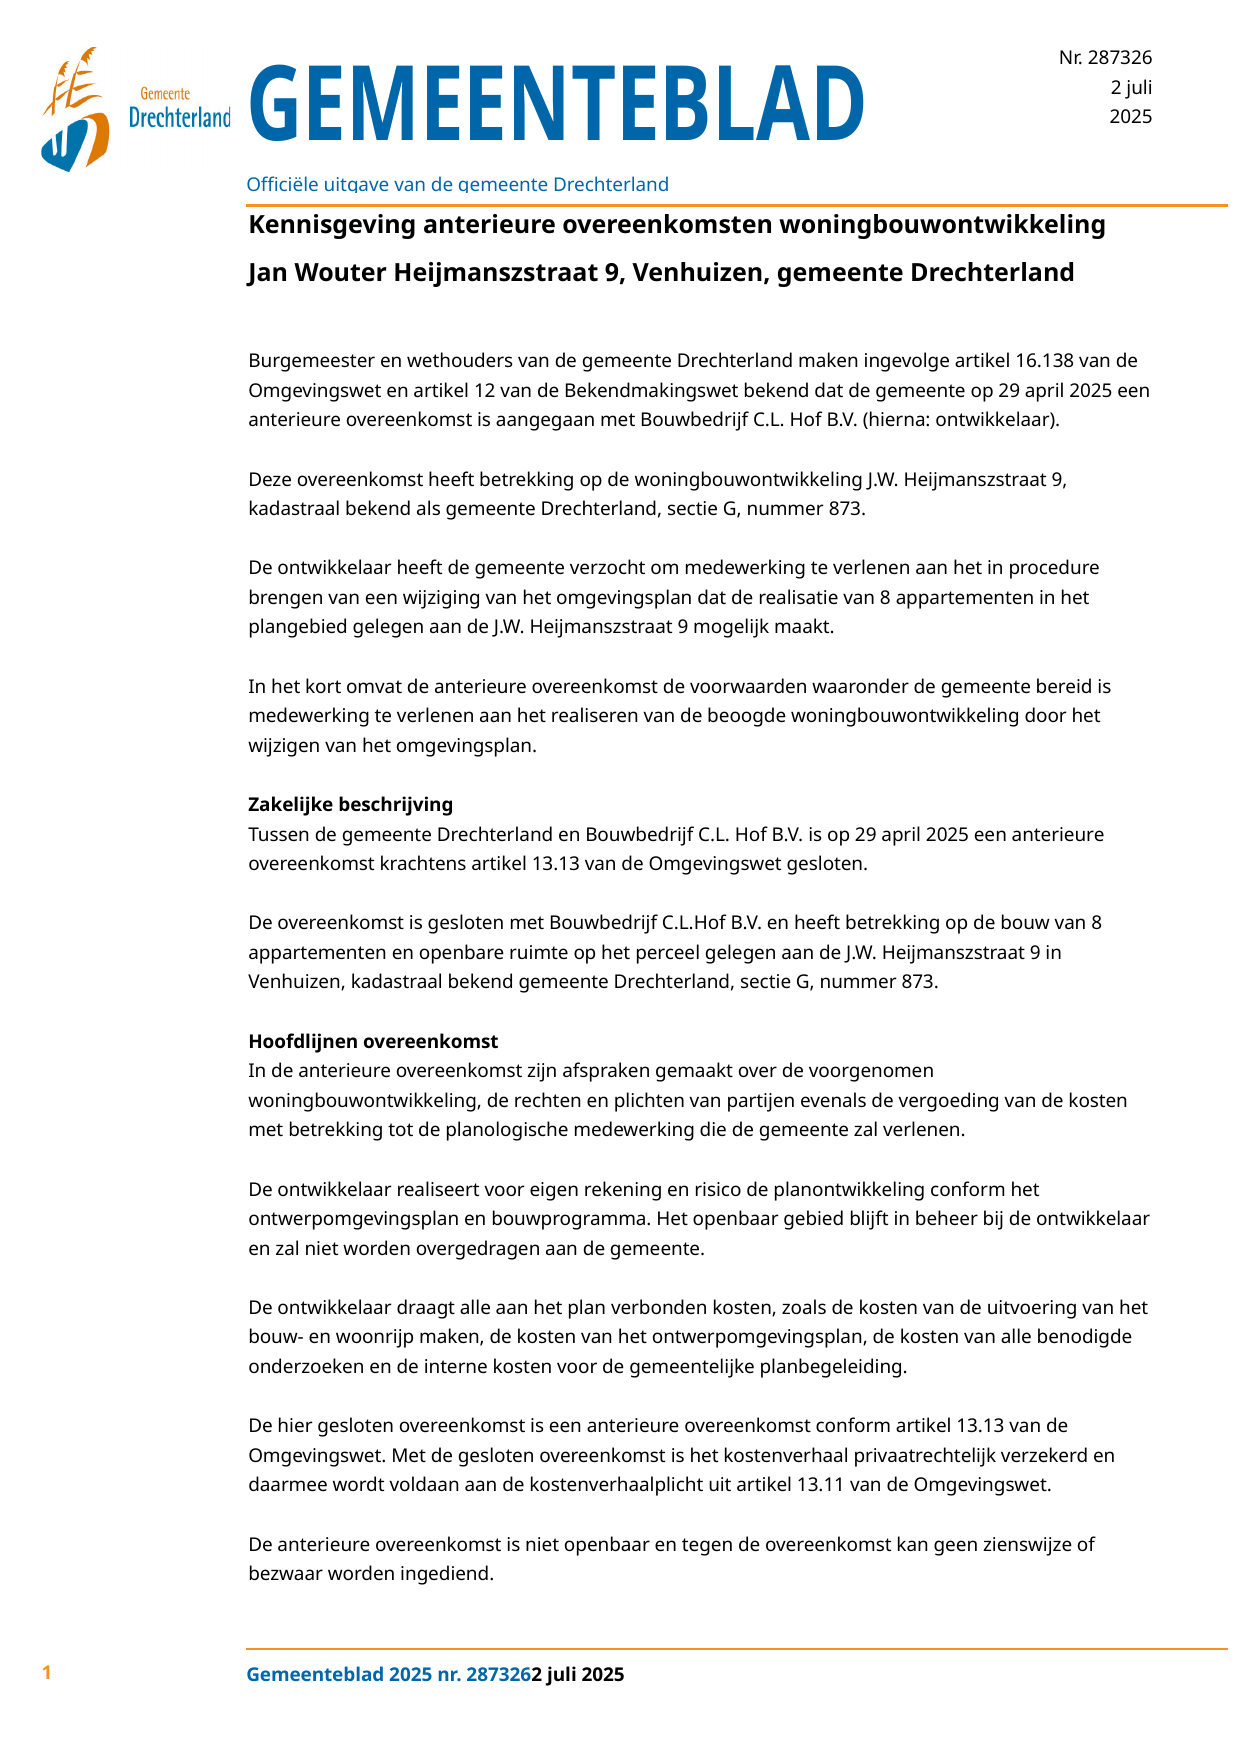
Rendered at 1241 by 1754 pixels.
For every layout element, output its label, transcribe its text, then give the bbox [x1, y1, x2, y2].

text De overeenkomst is gesloten met Bouwbedrijf C.L.Hof B.V. en heeft betrekking op de bouw van 8 appartementen en openbare ruimte op het perceel gelegen aan de J.W. Heijmanszstraat 9 in Venhuizen, kadastraal bekend gemeente Drechterland, sectie G, nummer 873. [248, 909, 1152, 994]
text De ontwikkelaar realiseert voor eigen rekening en risico de planontwikkeling conform het ontwerpomgevingsplan en bouwprogramma. Het openbaar gebied blijft in beheer bij de ontwikkelaar en zal niet worden overgedragen aan de gemeente. [248, 1176, 1152, 1261]
text Deze overeenkomst heeft betrekking op de woningbouwontwikkeling J.W. Heijmanszstraat 9, kadastraal bekend als gemeente Drechterland, sectie G, nummer 873. [248, 466, 1152, 521]
text Tussen de gemeente Drechterland en Bouwbedrijf C.L. Hof B.V. is op 29 april 2025 een anterieure overeenkomst krachtens artikel 13.13 van de Omgevingswet gesloten. [248, 821, 1152, 876]
text Kennisgeving anterieure overeenkomsten woningbouwontwikkeling Jan Wouter Heijmanszstraat 9, Venhuizen, gemeente Drechterland [248, 207, 1152, 288]
text In het kort omvat de anterieure overeenkomst de voorwaarden waaronder de gemeente bereid is medewerking te verlenen aan het realiseren van de beoogde woningbouwontwikkeling door het wijzigen van het omgevingsplan. [248, 673, 1152, 758]
picture [226, 115, 231, 124]
text De ontwikkelaar heeft de gemeente verzocht om medewerking te verlenen aan het in procedure brengen van een wijziging van het omgevingsplan dat de realisatie van 8 appartementen in het plangebied gelegen aan de J.W. Heijmanszstraat 9 mogelijk maakt. [248, 554, 1152, 639]
text In de anterieure overeenkomst zijn afspraken gemaakt over de voorgenomen woningbouwontwikkeling, de rechten en plichten van partijen evenals de vergoeding van de kosten met betrekking tot de planologische medewerking die de gemeente zal verlenen. [248, 1057, 1152, 1142]
picture [41, 158, 64, 172]
text Burgemeester en wethouders van de gemeente Drechterland maken ingevolge artikel 16.138 van de Omgevingswet en artikel 12 van de Bekendmakingswet bekend dat de gemeente op 29 april 2025 een anterieure overeenkomst is aangegaan met Bouwbedrijf C.L. Hof B.V. (hierna: ontwikkelaar). [248, 347, 1152, 432]
text Zakelijke beschrijving [248, 791, 1152, 817]
picture [41, 47, 231, 172]
text De anterieure overeenkomst is niet openbaar en tegen de overeenkomst kan geen zienswijze of bezwaar worden ingediend. [248, 1531, 1152, 1586]
text De ontwikkelaar draagt alle aan het plan verbonden kosten, zoals de kosten van de uitvoering van het bouw- en woonrijp maken, de kosten van het ontwerpomgevingsplan, de kosten van alle benodigde onderzoeken en de interne kosten voor de gemeentelijke planbegeleiding. [248, 1294, 1152, 1379]
text Hoofdlijnen overeenkomst [248, 1028, 1152, 1054]
text De hier gesloten overeenkomst is een anterieure overeenkomst conform artikel 13.13 van de Omgevingswet. Met de gesloten overeenkomst is het kostenverhaal privaatrechtelijk verzekerd en daarmee wordt voldaan aan de kostenverhaalplicht uit artikel 13.11 van de Omgevingswet. [248, 1412, 1152, 1497]
